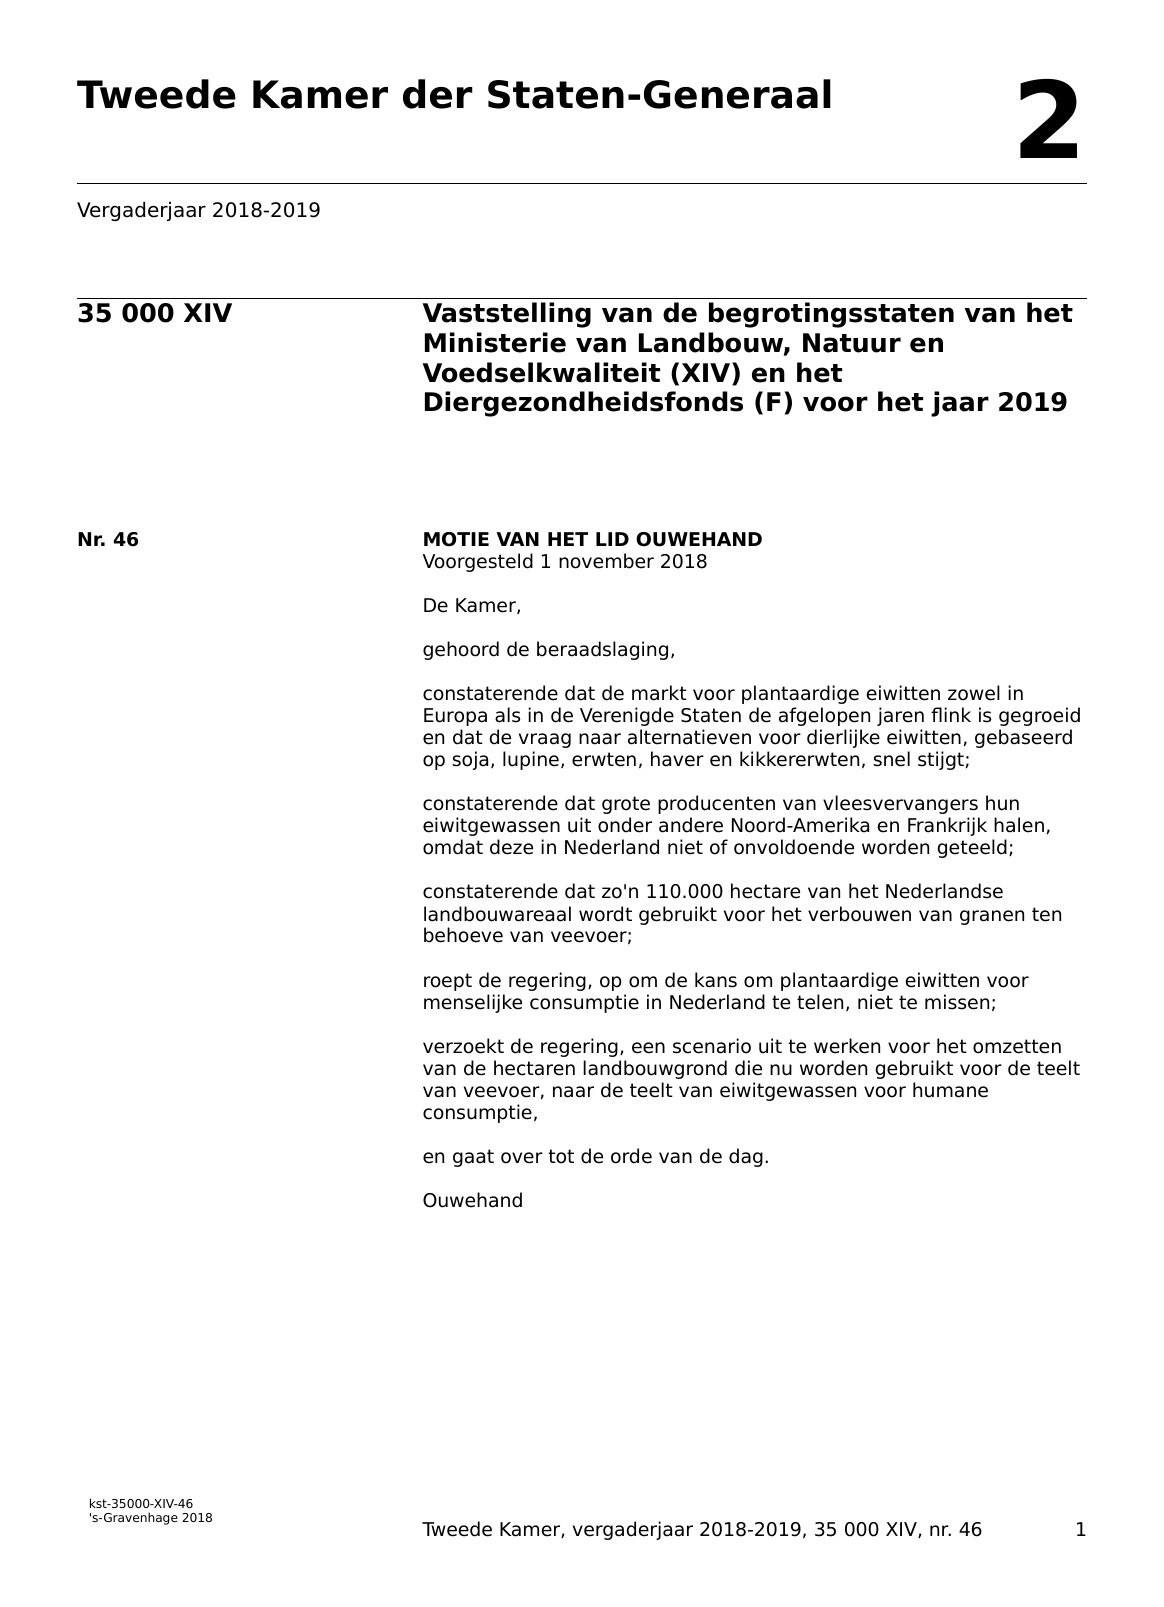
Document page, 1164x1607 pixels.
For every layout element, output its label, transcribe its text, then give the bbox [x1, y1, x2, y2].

text kst-35000-XIV-46 [88, 1497, 323, 1511]
text De Kamer, [422, 595, 1087, 617]
text Ouwehand [422, 1190, 1087, 1212]
table_header 2 [886, 59, 1087, 183]
text Voorgesteld 1 november 2018 [422, 551, 1087, 573]
table_cell Vergaderjaar 2018-2019 [77, 184, 1087, 298]
table_header Tweede Kamer der Staten-Generaal [77, 59, 886, 183]
text roept de regering, op om de kans om plantaardige eiwitten voor menselijke consumptie in Nederland te telen, niet te missen; [422, 969, 1087, 1013]
text 's-Gravenhage 2018 [88, 1511, 323, 1525]
text constaterende dat grote producenten van vleesvervangers hun eiwitgewassen uit onder andere Noord-Amerika en Frankrijk halen, omdat deze in Nederland niet of onvoldoende worden geteeld; [422, 793, 1087, 859]
subtitle 35 000 XIV Vaststelling van de begrotingsstaten van het Ministerie van Landbouw, Natuur en Voedselkwaliteit (XIV) en het Diergezondheidsfonds (F) voor het jaar 2019 [77, 299, 1087, 418]
text verzoekt de regering, een scenario uit te werken voor het omzetten van de hectaren landbouwgrond die nu worden gebruikt voor de teelt van veevoer, naar de teelt van eiwitgewassen voor humane consumptie, [422, 1036, 1087, 1124]
text en gaat over tot de orde van de dag. [422, 1146, 1087, 1168]
text constaterende dat de markt voor plantaardige eiwitten zowel in Europa als in de Verenigde Staten de afgelopen jaren flink is gegroeid en dat de vraag naar alternatieven voor dierlijke eiwitten, gebaseerd op soja, lupine, erwten, haver en kikkererwten, snel stijgt; [422, 683, 1087, 771]
text constaterende dat zo'n 110.000 hectare van het Nederlandse landbouwareaal wordt gebruikt voor het verbouwen van granen ten behoeve van veevoer; [422, 881, 1087, 947]
text gehoord de beraadslaging, [422, 639, 1087, 661]
subtitle Nr. 46 MOTIE VAN HET LID OUWEHAND [77, 529, 1087, 551]
